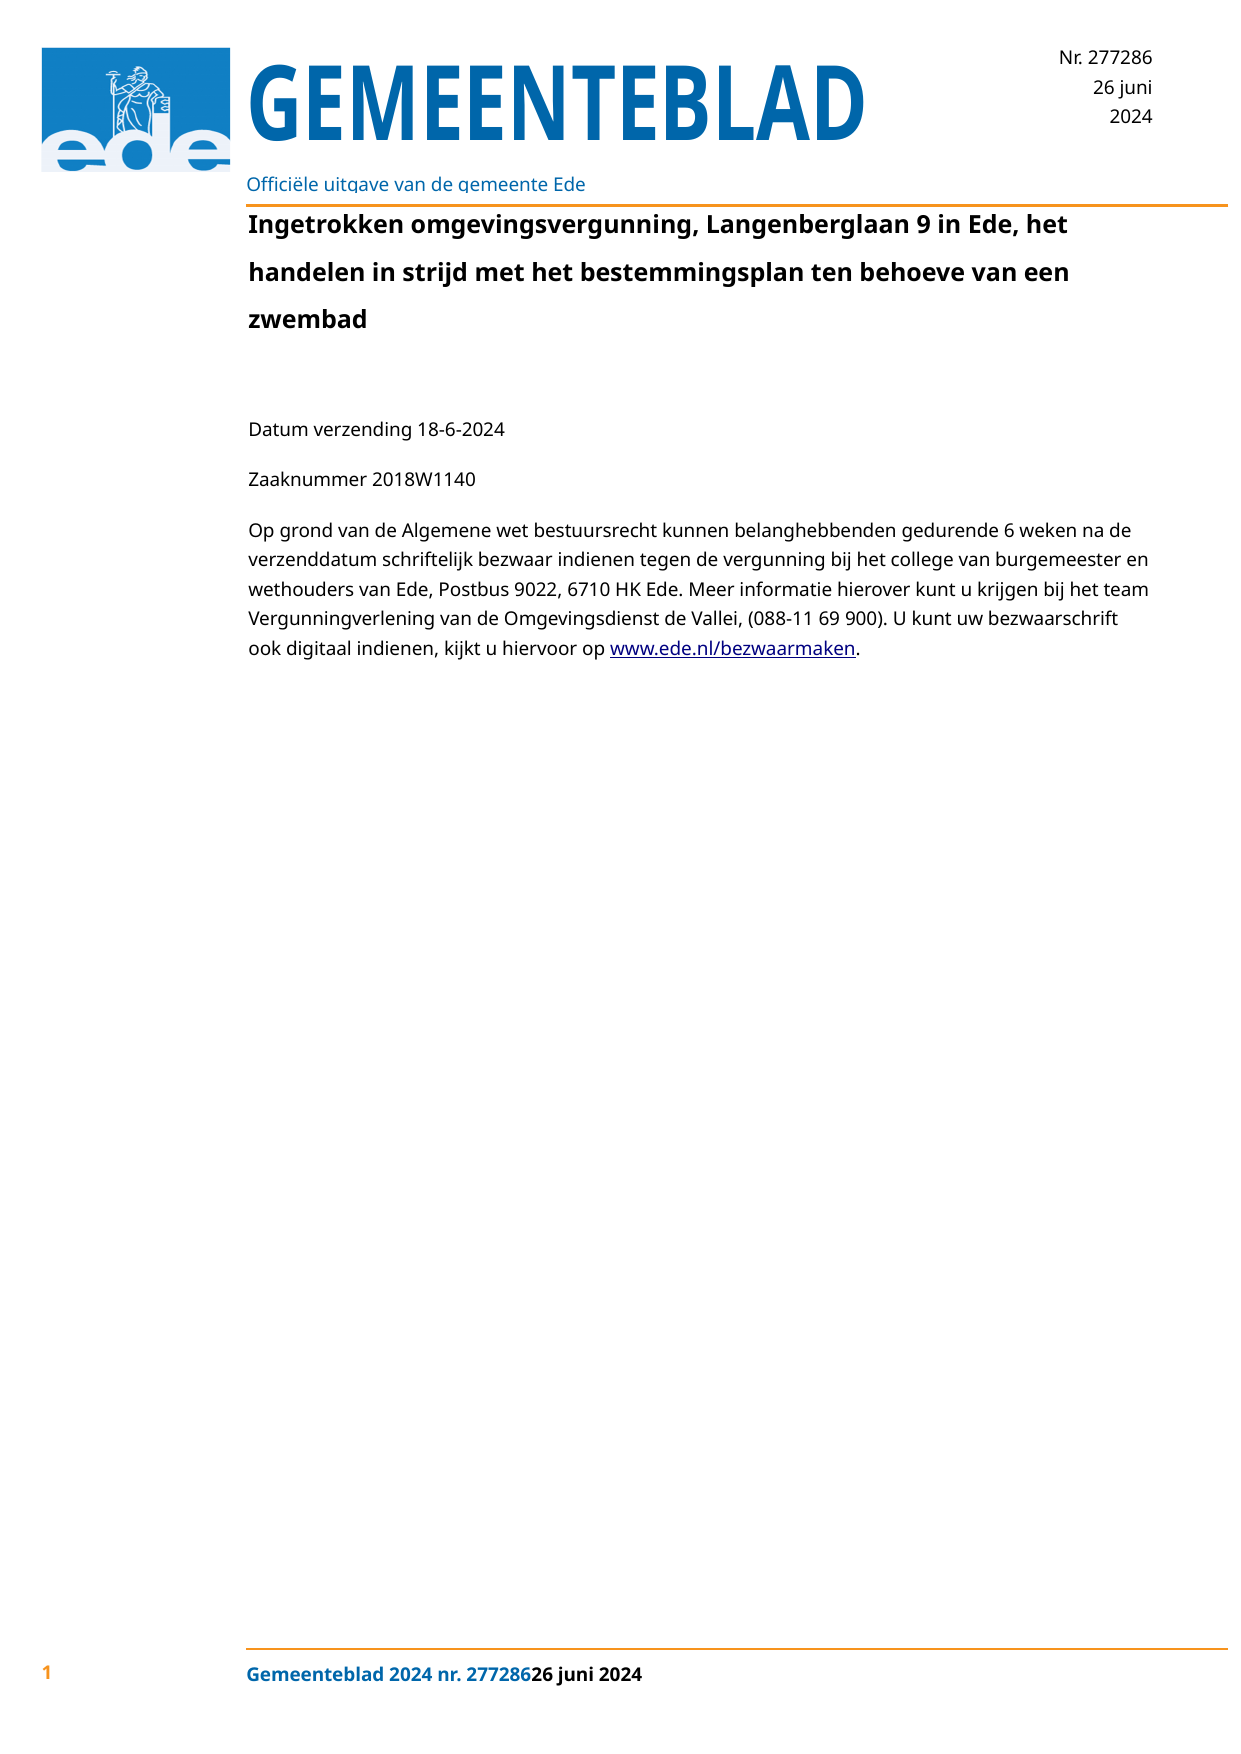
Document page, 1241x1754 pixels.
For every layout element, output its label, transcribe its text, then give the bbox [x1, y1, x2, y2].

text Datum verzending 18-6-2024 [248, 416, 1152, 442]
text Ingetrokken omgevingsvergunning, Langenberglaan 9 in Ede, het handelen in strijd met het bestemmingsplan ten behoeve van een zwembad [248, 207, 1152, 336]
text Op grond van de Algemene wet bestuursrecht kunnen belanghebbenden gedurende 6 weken na de verzenddatum schriftelijk bezwaar indienen tegen de vergunning bij het college van burgemeester en wethouders van Ede, Postbus 9022, 6710 HK Ede. Meer informatie hierover kunt u krijgen bij het team Vergunningverlening van de Omgevingsdienst de Vallei, (088-11 69 900). U kunt uw bezwaarschrift ook digitaal indienen, kijkt u hiervoor op www.ede.nl/bezwaarmaken. [248, 517, 1152, 661]
text Zaaknummer 2018W1140 [248, 466, 1152, 492]
picture [41, 47, 231, 172]
